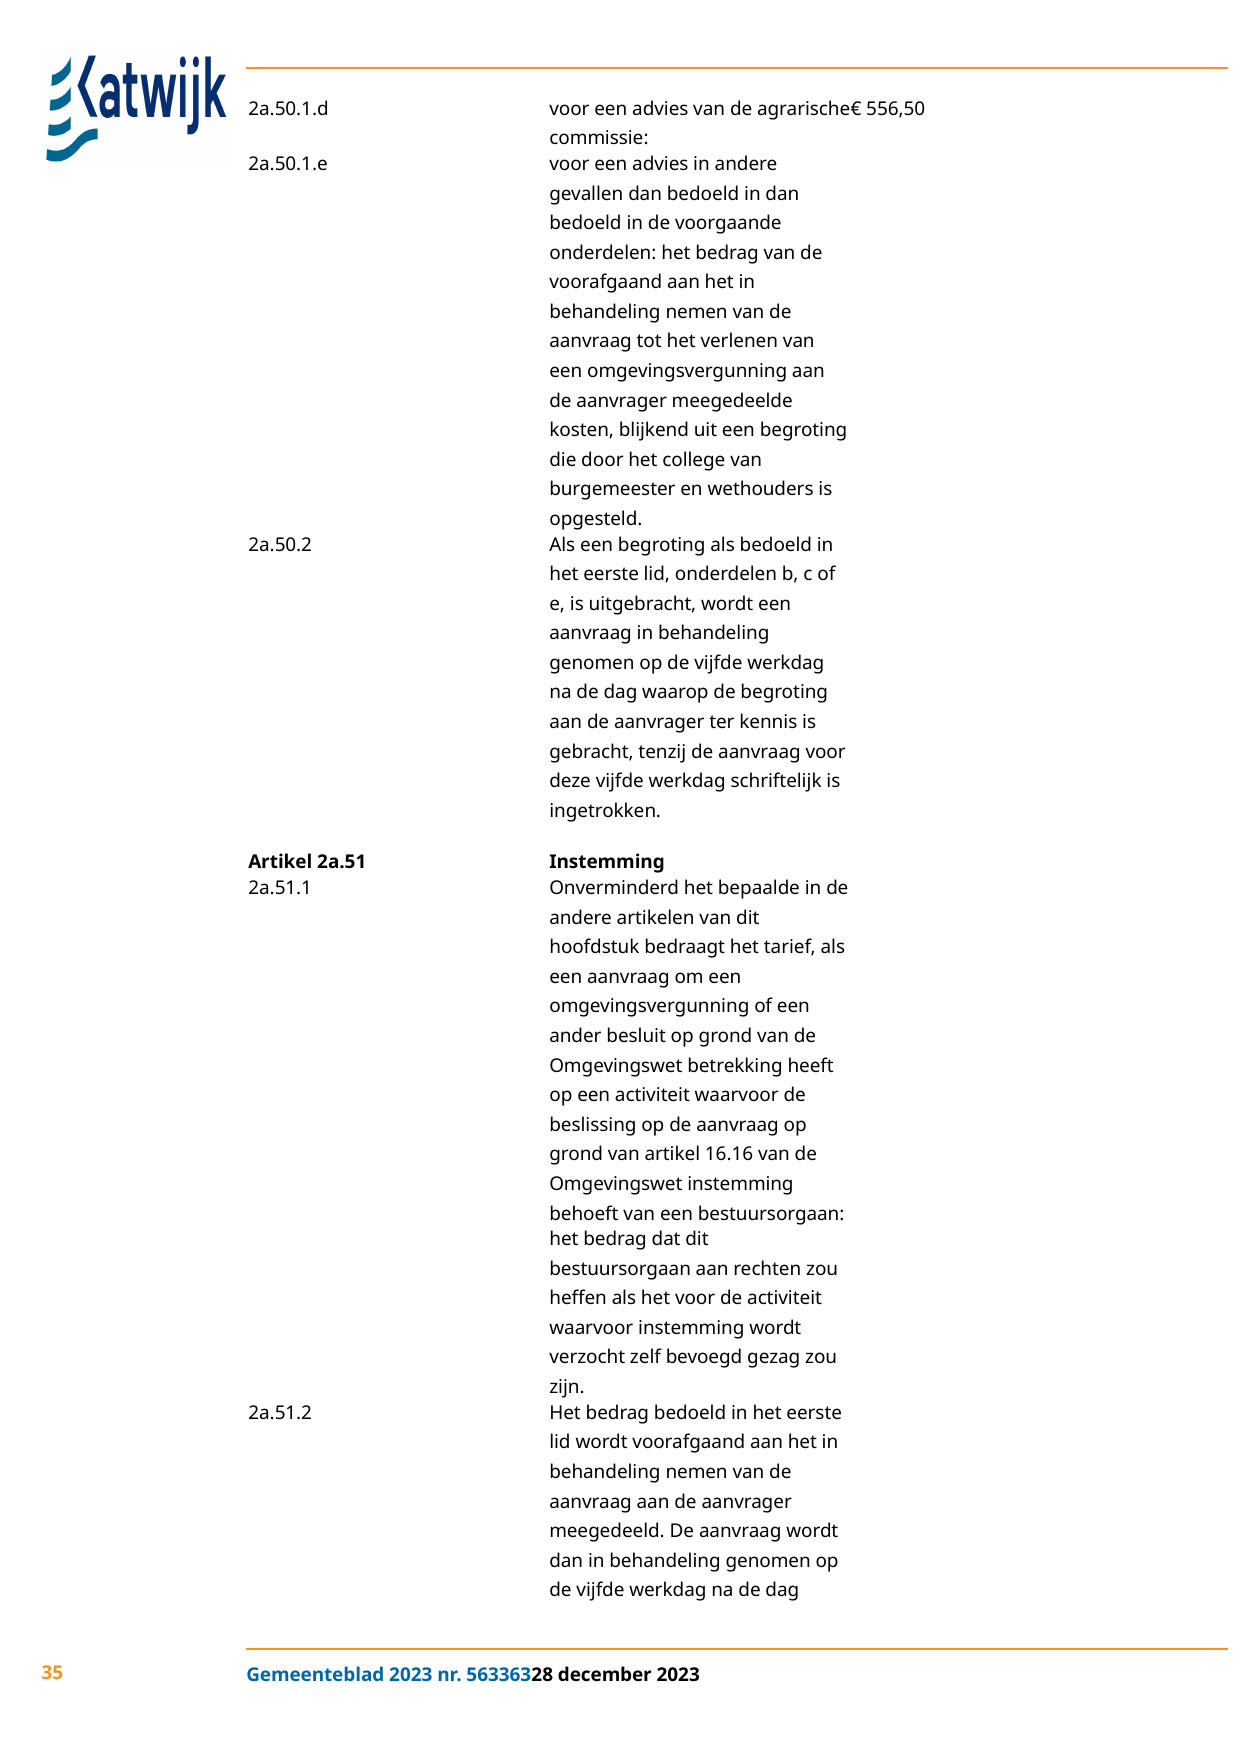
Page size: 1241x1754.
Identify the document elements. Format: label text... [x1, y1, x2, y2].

table_cell Als een begroting als bedoeld in het eerste lid, onderdelen b, c of e, is uitgebracht, wordt een aanvraag in behandeling genomen op de vijfde werkdag na de dag waarop de begroting aan de aanvrager ter kennis is gebracht, tenzij de aanvraag voor deze vijfde werkdag schriftelijk is ingetrokken. [549, 531, 850, 823]
table_cell [850, 849, 1152, 874]
table_cell Instemming [549, 849, 850, 874]
table_cell Artikel 2a.51 [248, 849, 549, 874]
table_cell 2a.50.1.d [248, 95, 549, 150]
table_cell Onverminderd het bepaalde in de andere artikelen van dit hoofdstuk bedraagt het tarief, als een aanvraag om een omgevingsvergunning of een ander besluit op grond van de Omgevingswet betrekking heeft op een activiteit waarvoor de beslissing op de aanvraag op grond van artikel 16.16 van de Omgevingswet instemming behoeft van een bestuursorgaan: [549, 874, 850, 1225]
table_cell Het bedrag bedoeld in het eerste lid wordt voorafgaand aan het in behandeling nemen van de aanvraag aan de aanvrager meegedeeld. De aanvraag wordt dan in behandeling genomen op de vijfde werkdag na de dag [549, 1399, 850, 1602]
table_cell voor een advies in andere gevallen dan bedoeld in dan bedoeld in de voorgaande onderdelen: het bedrag van de voorafgaand aan het in behandeling nemen van de aanvraag tot het verlenen van een omgevingsvergunning aan de aanvrager meegedeelde kosten, blijkend uit een begroting die door het college van burgemeester en wethouders is opgesteld. [549, 150, 850, 531]
table_cell 2a.50.1.e [248, 150, 549, 531]
table_cell [850, 1225, 1152, 1399]
table_cell [850, 823, 1152, 848]
table_cell [850, 531, 1152, 823]
table_cell [850, 150, 1152, 531]
table_cell [850, 1399, 1152, 1602]
table_cell € 556,50 [850, 95, 1152, 150]
table_cell voor een advies van de agrarische commissie: [549, 95, 850, 150]
table_cell 2a.51.1 [248, 874, 549, 1225]
table_cell 2a.51.2 [248, 1399, 549, 1602]
table_cell het bedrag dat dit bestuursorgaan aan rechten zou heffen als het voor de activiteit waarvoor instemming wordt verzocht zelf bevoegd gezag zou zijn. [549, 1225, 850, 1399]
table_cell [850, 874, 1152, 1225]
table_cell 2a.50.2 [248, 531, 549, 823]
table_cell [248, 823, 850, 848]
picture [41, 47, 231, 172]
table_cell [248, 1225, 549, 1399]
